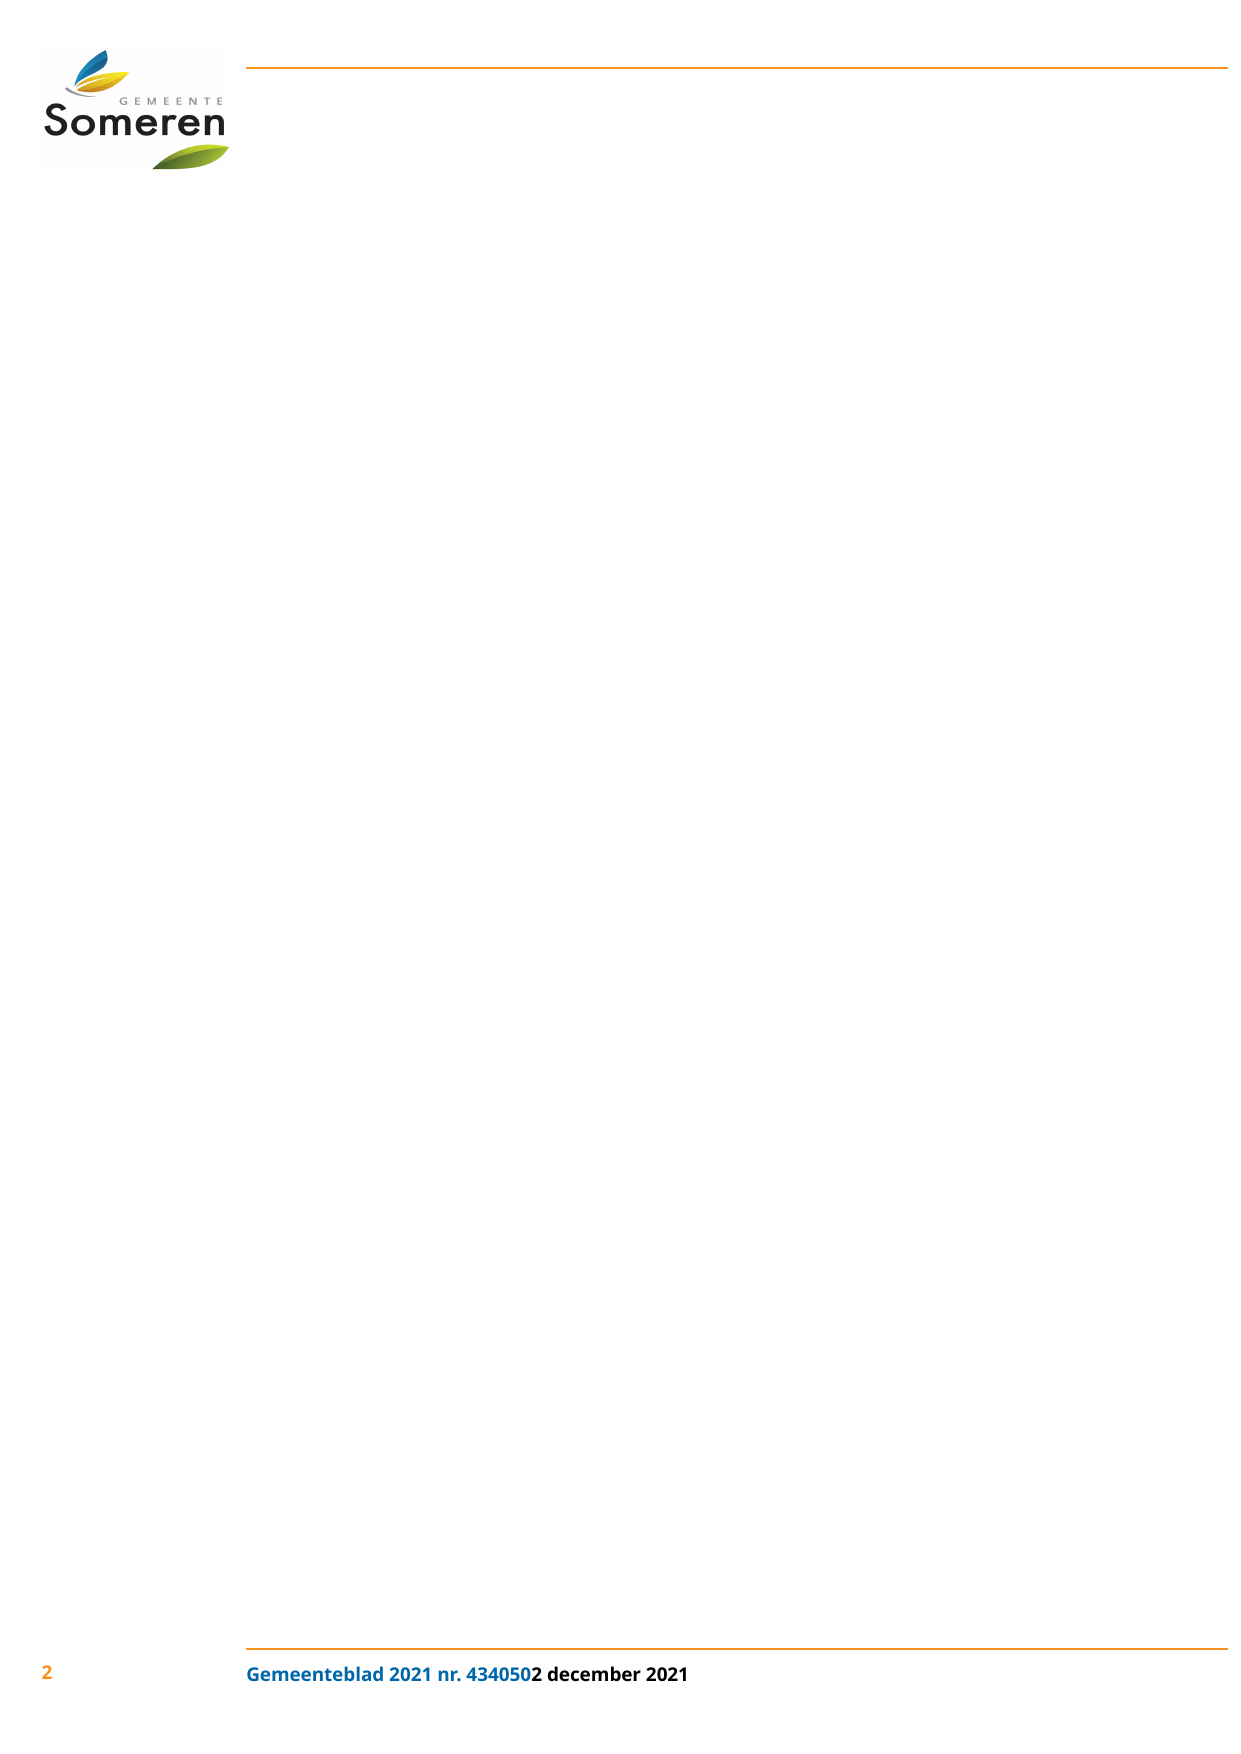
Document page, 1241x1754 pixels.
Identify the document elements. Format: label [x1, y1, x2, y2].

picture [41, 47, 231, 172]
